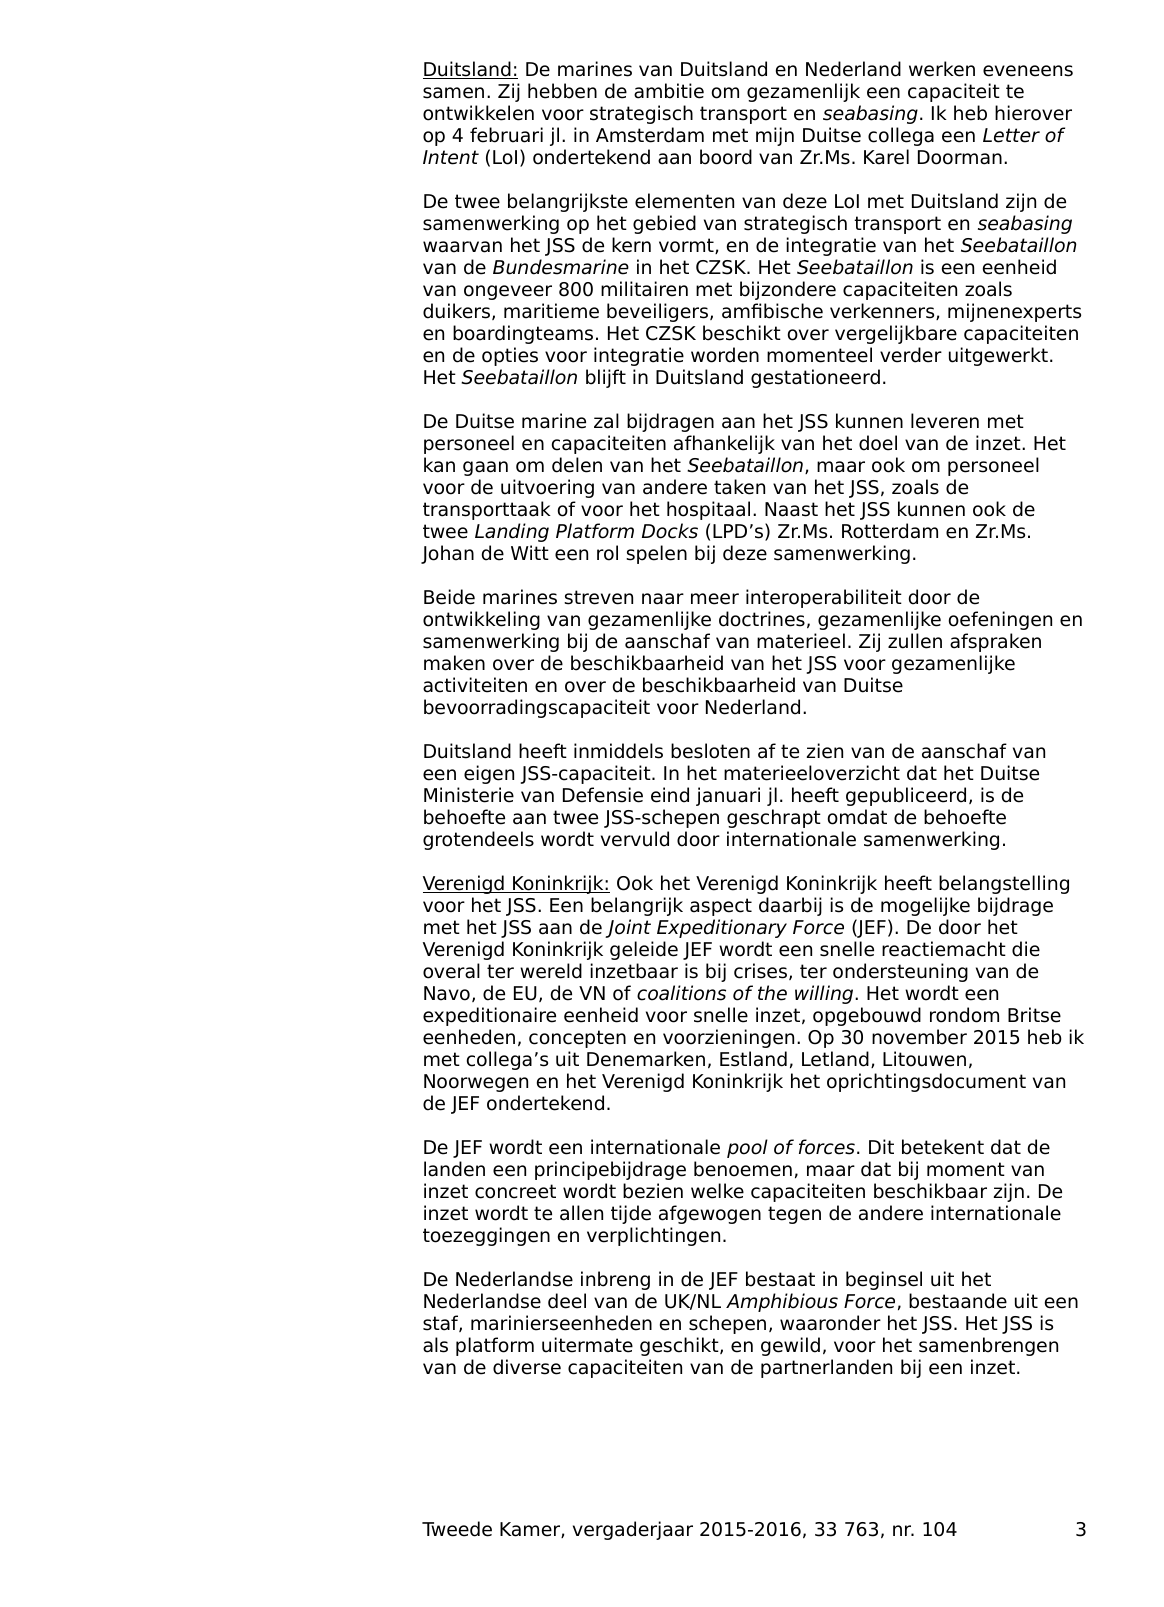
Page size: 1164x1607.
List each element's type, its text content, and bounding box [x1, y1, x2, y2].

text De Duitse marine zal bijdragen aan het JSS kunnen leveren met personeel en capaciteiten afhankelijk van het doel van de inzet. Het kan gaan om delen van het Seebataillon, maar ook om personeel voor de uitvoering van andere taken van het JSS, zoals de transporttaak of voor het hospitaal. Naast het JSS kunnen ook de twee Landing Platform Docks (LPD’s) Zr.Ms. Rotterdam en Zr.Ms. Johan de Witt een rol spelen bij deze samenwerking. [422, 411, 1087, 565]
text Duitsland heeft inmiddels besloten af te zien van de aanschaf van een eigen JSS-capaciteit. In het materieeloverzicht dat het Duitse Ministerie van Defensie eind januari jl. heeft gepubliceerd, is de behoefte aan twee JSS-schepen geschrapt omdat de behoefte grotendeels wordt vervuld door internationale samenwerking. [422, 741, 1087, 851]
text De twee belangrijkste elementen van deze LoI met Duitsland zijn de samenwerking op het gebied van strategisch transport en seabasing waarvan het JSS de kern vormt, en de integratie van het Seebataillon van de Bundesmarine in het CZSK. Het Seebataillon is een eenheid van ongeveer 800 militairen met bijzondere capaciteiten zoals duikers, maritieme beveiligers, amfibische verkenners, mijnenexperts en boardingteams. Het CZSK beschikt over vergelijkbare capaciteiten en de opties voor integratie worden momenteel verder uitgewerkt. Het Seebataillon blijft in Duitsland gestationeerd. [422, 191, 1087, 389]
text Duitsland: De marines van Duitsland en Nederland werken eveneens samen. Zij hebben de ambitie om gezamenlijk een capaciteit te ontwikkelen voor strategisch transport en seabasing. Ik heb hierover op 4 februari jl. in Amsterdam met mijn Duitse collega een Letter of Intent (LoI) ondertekend aan boord van Zr.Ms. Karel Doorman. [422, 59, 1087, 169]
text De JEF wordt een internationale pool of forces. Dit betekent dat de landen een principebijdrage benoemen, maar dat bij moment van inzet concreet wordt bezien welke capaciteiten beschikbaar zijn. De inzet wordt te allen tijde afgewogen tegen de andere internationale toezeggingen en verplichtingen. [422, 1137, 1087, 1247]
text De Nederlandse inbreng in de JEF bestaat in beginsel uit het Nederlandse deel van de UK/NL Amphibious Force, bestaande uit een staf, marinierseenheden en schepen, waaronder het JSS. Het JSS is als platform uitermate geschikt, en gewild, voor het samenbrengen van de diverse capaciteiten van de partnerlanden bij een inzet. [422, 1269, 1087, 1379]
text Verenigd Koninkrijk: Ook het Verenigd Koninkrijk heeft belangstelling voor het JSS. Een belangrijk aspect daarbij is de mogelijke bijdrage met het JSS aan de Joint Expeditionary Force (JEF). De door het Verenigd Koninkrijk geleide JEF wordt een snelle reactiemacht die overal ter wereld inzetbaar is bij crises, ter ondersteuning van de Navo, de EU, de VN of coalitions of the willing. Het wordt een expeditionaire eenheid voor snelle inzet, opgebouwd rondom Britse eenheden, concepten en voorzieningen. Op 30 november 2015 heb ik met collega’s uit Denemarken, Estland, Letland, Litouwen, Noorwegen en het Verenigd Koninkrijk het oprichtingsdocument van de JEF ondertekend. [422, 873, 1087, 1115]
text Beide marines streven naar meer interoperabiliteit door de ontwikkeling van gezamenlijke doctrines, gezamenlijke oefeningen en samenwerking bij de aanschaf van materieel. Zij zullen afspraken maken over de beschikbaarheid van het JSS voor gezamenlijke activiteiten en over de beschikbaarheid van Duitse bevoorradingscapaciteit voor Nederland. [422, 587, 1087, 719]
